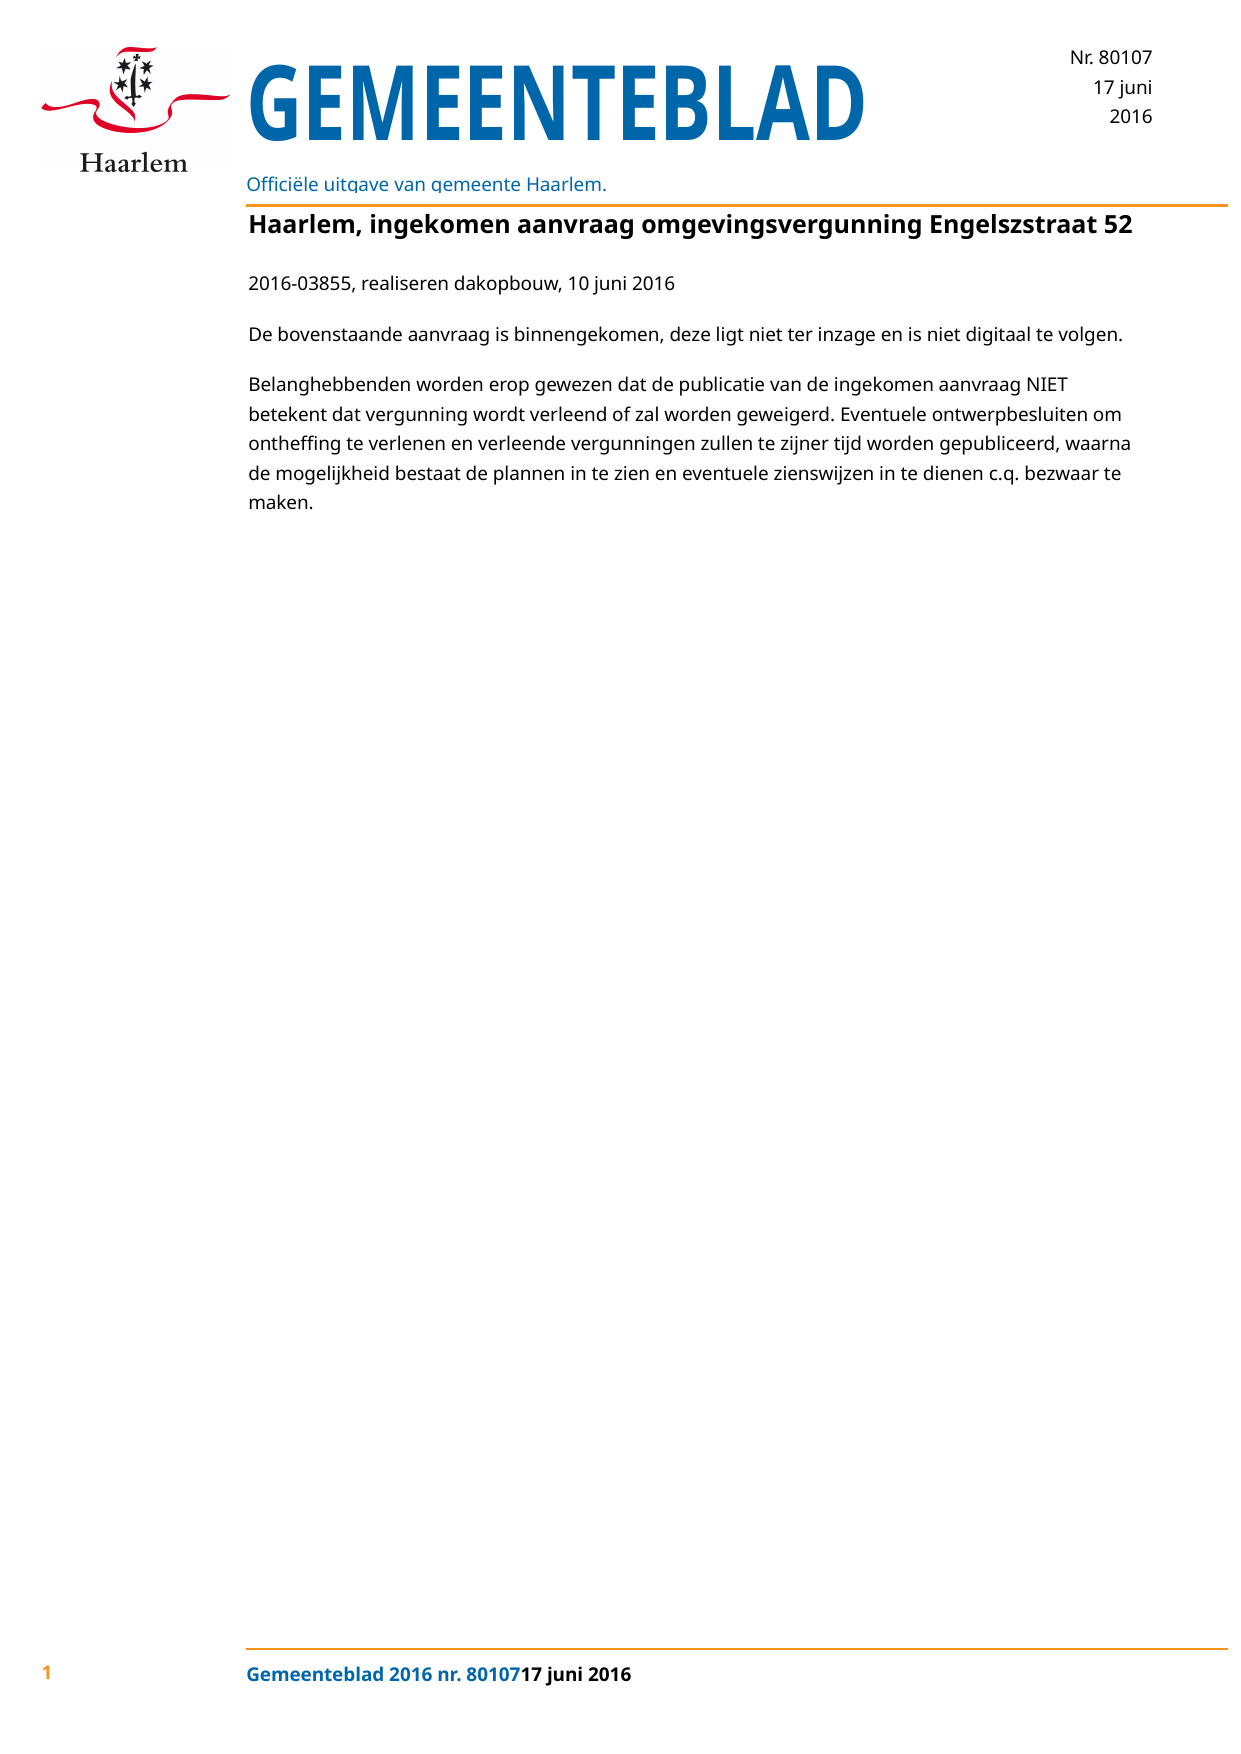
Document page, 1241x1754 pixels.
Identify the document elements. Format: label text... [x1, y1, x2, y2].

picture [41, 47, 231, 172]
text 2016-03855, realiseren dakopbouw, 10 juni 2016 [248, 270, 1152, 296]
text De bovenstaande aanvraag is binnengekomen, deze ligt niet ter inzage en is niet digitaal te volgen. [248, 321, 1152, 346]
text Belanghebbenden worden erop gewezen dat de publicatie van de ingekomen aanvraag NIET betekent dat vergunning wordt verleend of zal worden geweigerd. Eventuele ontwerpbesluiten om ontheffing te verlenen en verleende vergunningen zullen te zijner tijd worden gepubliceerd, waarna de mogelijkheid bestaat de plannen in te zien en eventuele zienswijzen in te dienen c.q. bezwaar te maken. [248, 371, 1152, 515]
text Haarlem, ingekomen aanvraag omgevingsvergunning Engelszstraat 52 [248, 207, 1152, 241]
